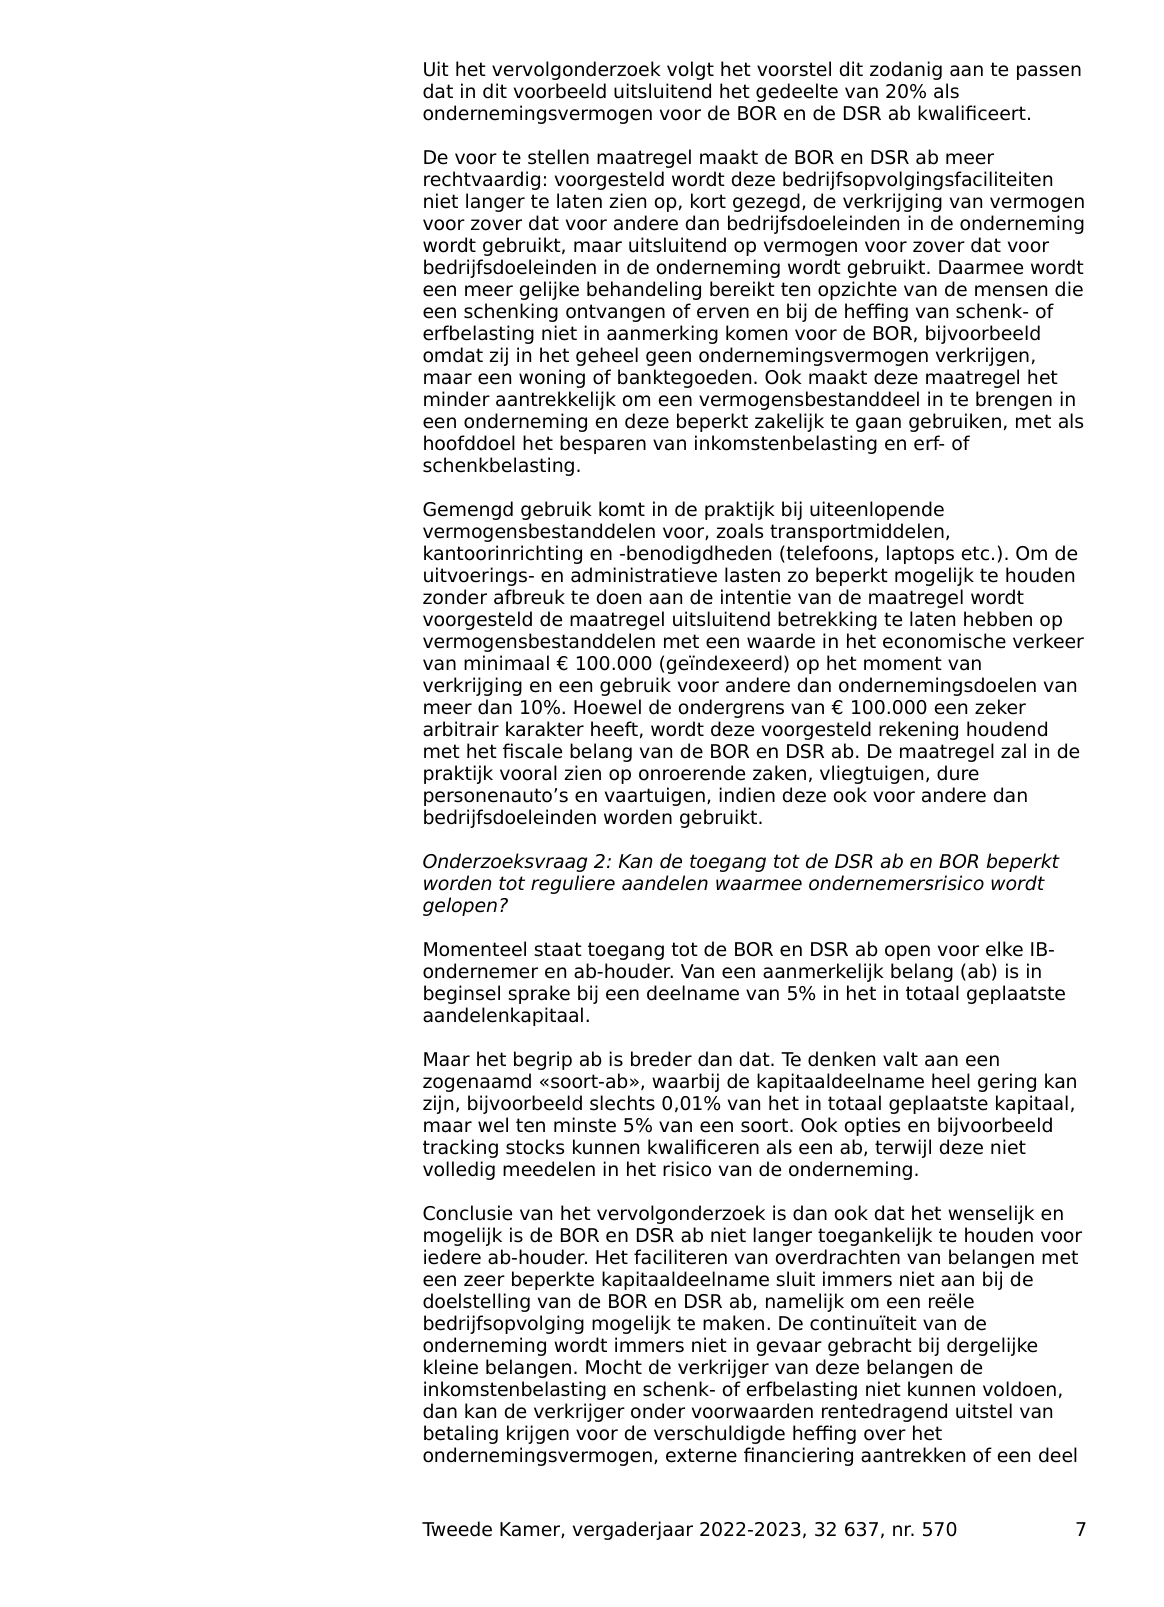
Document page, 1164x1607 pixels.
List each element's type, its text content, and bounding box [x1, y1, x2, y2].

text Gemengd gebruik komt in de praktijk bij uiteenlopende vermogensbestanddelen voor, zoals transportmiddelen, kantoorinrichting en -benodigdheden (telefoons, laptops etc.). Om de uitvoerings- en administratieve lasten zo beperkt mogelijk te houden zonder afbreuk te doen aan de intentie van de maatregel wordt voorgesteld de maatregel uitsluitend betrekking te laten hebben op vermogensbestanddelen met een waarde in het economische verkeer van minimaal € 100.000 (geïndexeerd) op het moment van verkrijging en een gebruik voor andere dan ondernemingsdoelen van meer dan 10%. Hoewel de ondergrens van € 100.000 een zeker arbitrair karakter heeft, wordt deze voorgesteld rekening houdend met het fiscale belang van de BOR en DSR ab. De maatregel zal in de praktijk vooral zien op onroerende zaken, vliegtuigen, dure personenauto’s en vaartuigen, indien deze ook voor andere dan bedrijfsdoeleinden worden gebruikt. [422, 499, 1087, 829]
text Momenteel staat toegang tot de BOR en DSR ab open voor elke IB-ondernemer en ab-houder. Van een aanmerkelijk belang (ab) is in beginsel sprake bij een deelname van 5% in het in totaal geplaatste aandelenkapitaal. [422, 939, 1087, 1027]
text Uit het vervolgonderzoek volgt het voorstel dit zodanig aan te passen dat in dit voorbeeld uitsluitend het gedeelte van 20% als ondernemingsvermogen voor de BOR en de DSR ab kwalificeert. [422, 59, 1087, 125]
text Conclusie van het vervolgonderzoek is dan ook dat het wenselijk en mogelijk is de BOR en DSR ab niet langer toegankelijk te houden voor iedere ab-houder. Het faciliteren van overdrachten van belangen met een zeer beperkte kapitaaldeelname sluit immers niet aan bij de doelstelling van de BOR en DSR ab, namelijk om een reële bedrijfsopvolging mogelijk te maken. De continuïteit van de onderneming wordt immers niet in gevaar gebracht bij dergelijke kleine belangen. Mocht de verkrijger van deze belangen de inkomstenbelasting en schenk- of erfbelasting niet kunnen voldoen, dan kan de verkrijger onder voorwaarden rentedragend uitstel van betaling krijgen voor de verschuldigde heffing over het ondernemingsvermogen, externe financiering aantrekken of een deel [422, 1203, 1087, 1467]
text Maar het begrip ab is breder dan dat. Te denken valt aan een zogenaamd «soort-ab», waarbij de kapitaaldeelname heel gering kan zijn, bijvoorbeeld slechts 0,01% van het in totaal geplaatste kapitaal, maar wel ten minste 5% van een soort. Ook opties en bijvoorbeeld tracking stocks kunnen kwalificeren als een ab, terwijl deze niet volledig meedelen in het risico van de onderneming. [422, 1049, 1087, 1181]
text De voor te stellen maatregel maakt de BOR en DSR ab meer rechtvaardig: voorgesteld wordt deze bedrijfsopvolgingsfaciliteiten niet langer te laten zien op, kort gezegd, de verkrijging van vermogen voor zover dat voor andere dan bedrijfsdoeleinden in de onderneming wordt gebruikt, maar uitsluitend op vermogen voor zover dat voor bedrijfsdoeleinden in de onderneming wordt gebruikt. Daarmee wordt een meer gelijke behandeling bereikt ten opzichte van de mensen die een schenking ontvangen of erven en bij de heffing van schenk- of erfbelasting niet in aanmerking komen voor de BOR, bijvoorbeeld omdat zij in het geheel geen ondernemingsvermogen verkrijgen, maar een woning of banktegoeden. Ook maakt deze maatregel het minder aantrekkelijk om een vermogensbestanddeel in te brengen in een onderneming en deze beperkt zakelijk te gaan gebruiken, met als hoofddoel het besparen van inkomstenbelasting en erf- of schenkbelasting. [422, 147, 1087, 477]
subtitle Onderzoeksvraag 2: Kan de toegang tot de DSR ab en BOR beperkt worden tot reguliere aandelen waarmee ondernemersrisico wordt gelopen? [422, 851, 1087, 917]
